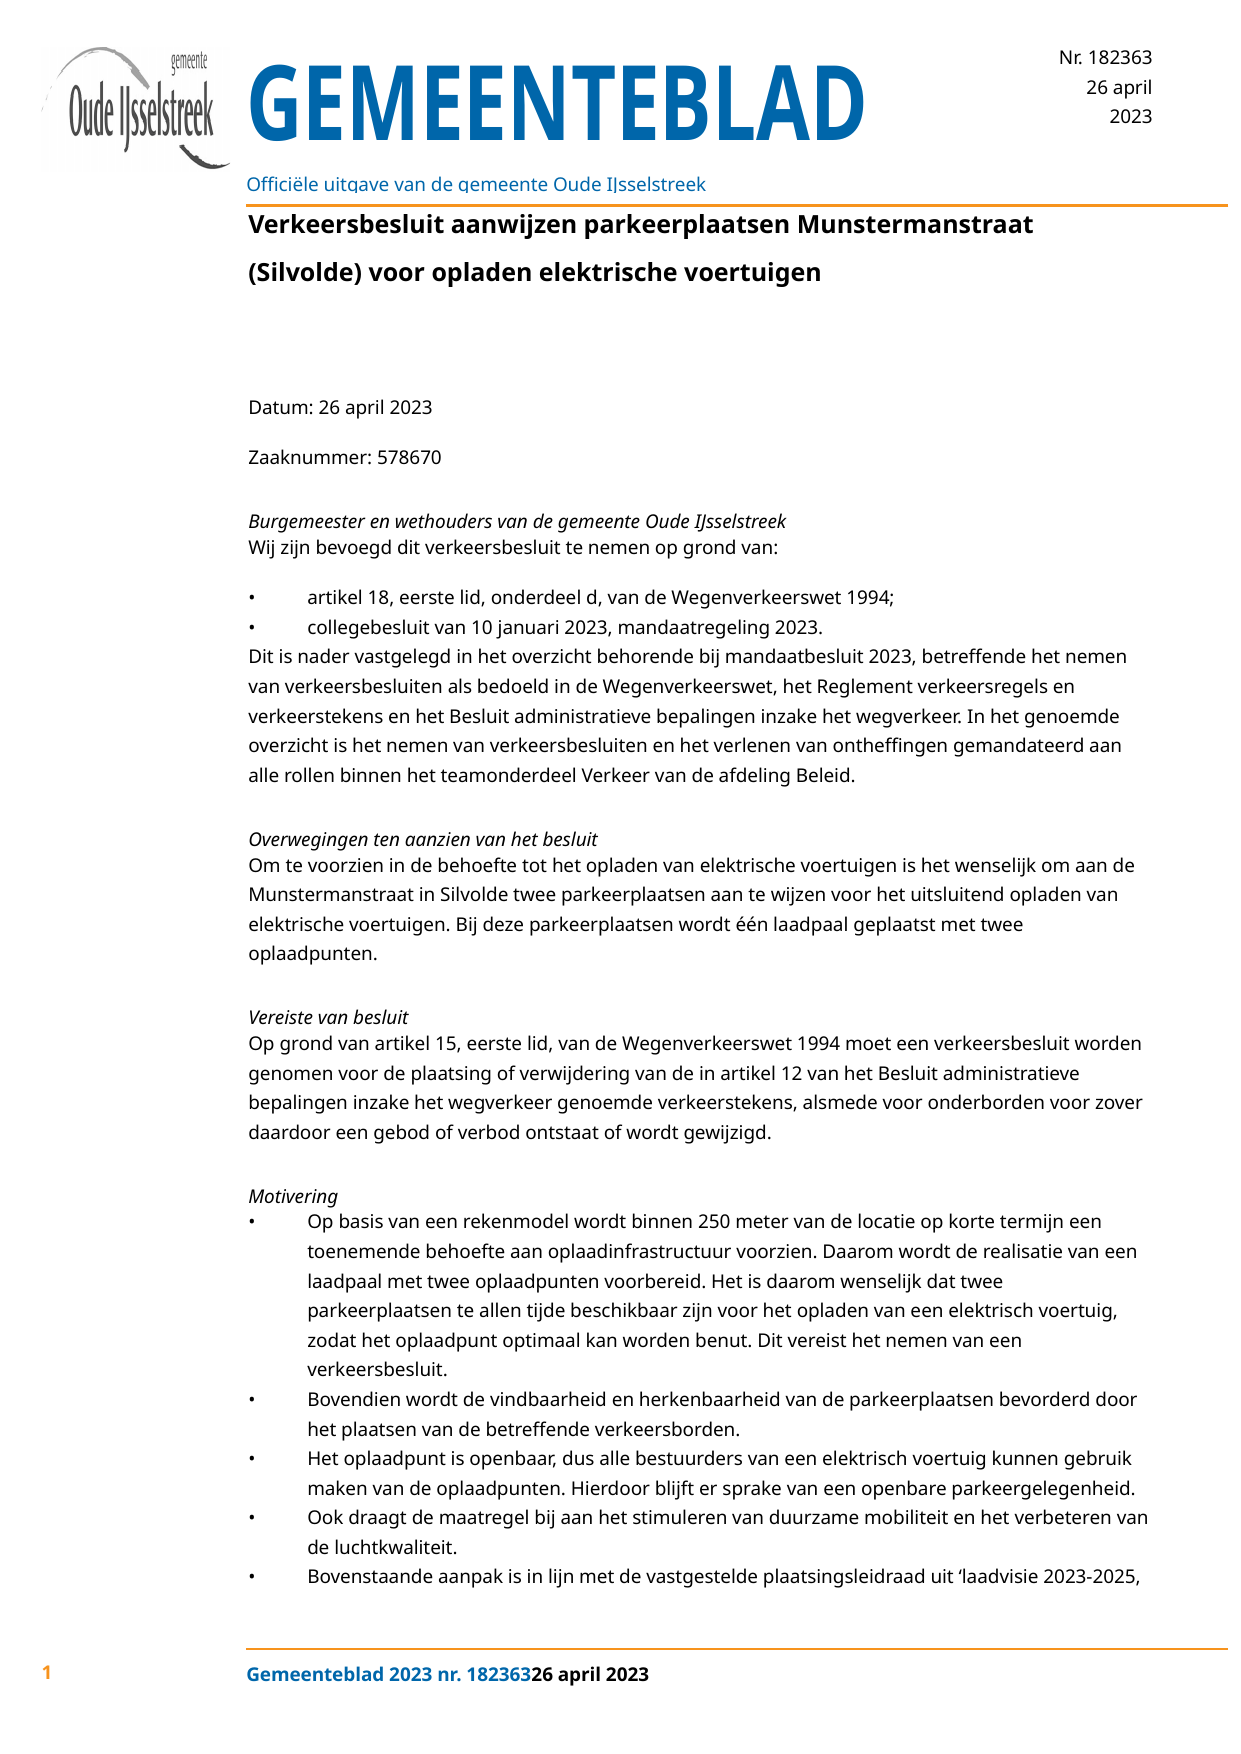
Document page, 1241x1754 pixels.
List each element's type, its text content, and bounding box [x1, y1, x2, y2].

list Bovendien wordt de vindbaarheid en herkenbaarheid van de parkeerplaatsen bevorderd door het plaatsen van de betreffende verkeersborden. [248, 1386, 1152, 1441]
text Om te voorzien in de behoefte tot het opladen van elektrische voertuigen is het wenselijk om aan de Munstermanstraat in Silvolde twee parkeerplaatsen aan te wijzen voor het uitsluitend opladen van elektrische voertuigen. Bij deze parkeerplaatsen wordt één laadpaal geplaatst met twee oplaadpunten. [248, 852, 1152, 966]
list Op basis van een rekenmodel wordt binnen 250 meter van de locatie op korte termijn een toenemende behoefte aan oplaadinfrastructuur voorzien. Daarom wordt de realisatie van een laadpaal met twee oplaadpunten voorbereid. Het is daarom wenselijk dat twee parkeerplaatsen te allen tijde beschikbaar zijn voor het opladen van een elektrisch voertuig, zodat het oplaadpunt optimaal kan worden benut. Dit vereist het nemen van een verkeersbesluit. [248, 1209, 1152, 1382]
text Wij zijn bevoegd dit verkeersbesluit te nemen op grond van: [248, 534, 1152, 560]
text Motivering [248, 1183, 1152, 1209]
list Ook draagt de maatregel bij aan het stimuleren van duurzame mobiliteit en het verbeteren van de luchtkwaliteit. [248, 1504, 1152, 1560]
text Dit is nader vastgelegd in het overzicht behorende bij mandaatbesluit 2023, betreffende het nemen van verkeersbesluiten als bedoeld in de Wegenverkeerswet, het Reglement verkeersregels en verkeerstekens en het Besluit administratieve bepalingen inzake het wegverkeer. In het genoemde overzicht is het nemen van verkeersbesluiten en het verlenen van ontheffingen gemandateerd aan alle rollen binnen het teamonderdeel Verkeer van de afdeling Beleid. [248, 644, 1152, 788]
text Vereiste van besluit [248, 1004, 1152, 1030]
list artikel 18, eerste lid, onderdeel d, van de Wegenverkeerswet 1994; [248, 584, 1152, 610]
picture [41, 47, 231, 172]
list Het oplaadpunt is openbaar, dus alle bestuurders van een elektrisch voertuig kunnen gebruik maken van de oplaadpunten. Hierdoor blijft er sprake van een openbare parkeergelegenheid. [248, 1445, 1152, 1501]
text Verkeersbesluit aanwijzen parkeerplaatsen Munstermanstraat (Silvolde) voor opladen elektrische voertuigen [248, 207, 1152, 288]
text Overwegingen ten aanzien van het besluit [248, 826, 1152, 852]
text Op grond van artikel 15, eerste lid, van de Wegenverkeerswet 1994 moet een verkeersbesluit worden genomen voor de plaatsing of verwijdering van de in artikel 12 van het Besluit administratieve bepalingen inzake het wegverkeer genoemde verkeerstekens, alsmede voor onderborden voor zover daardoor een gebod of verbod ontstaat of wordt gewijzigd. [248, 1030, 1152, 1145]
text Burgemeester en wethouders van de gemeente Oude IJsselstreek [248, 508, 1152, 534]
list Bovenstaande aanpak is in lijn met de vastgestelde plaatsingsleidraad uit ‘laadvisie 2023-2025, [248, 1564, 1152, 1589]
text Zaaknummer: 578670 [248, 444, 1152, 470]
list collegebesluit van 10 januari 2023, mandaatregeling 2023. [248, 614, 1152, 640]
text Datum: 26 april 2023 [248, 394, 1152, 420]
